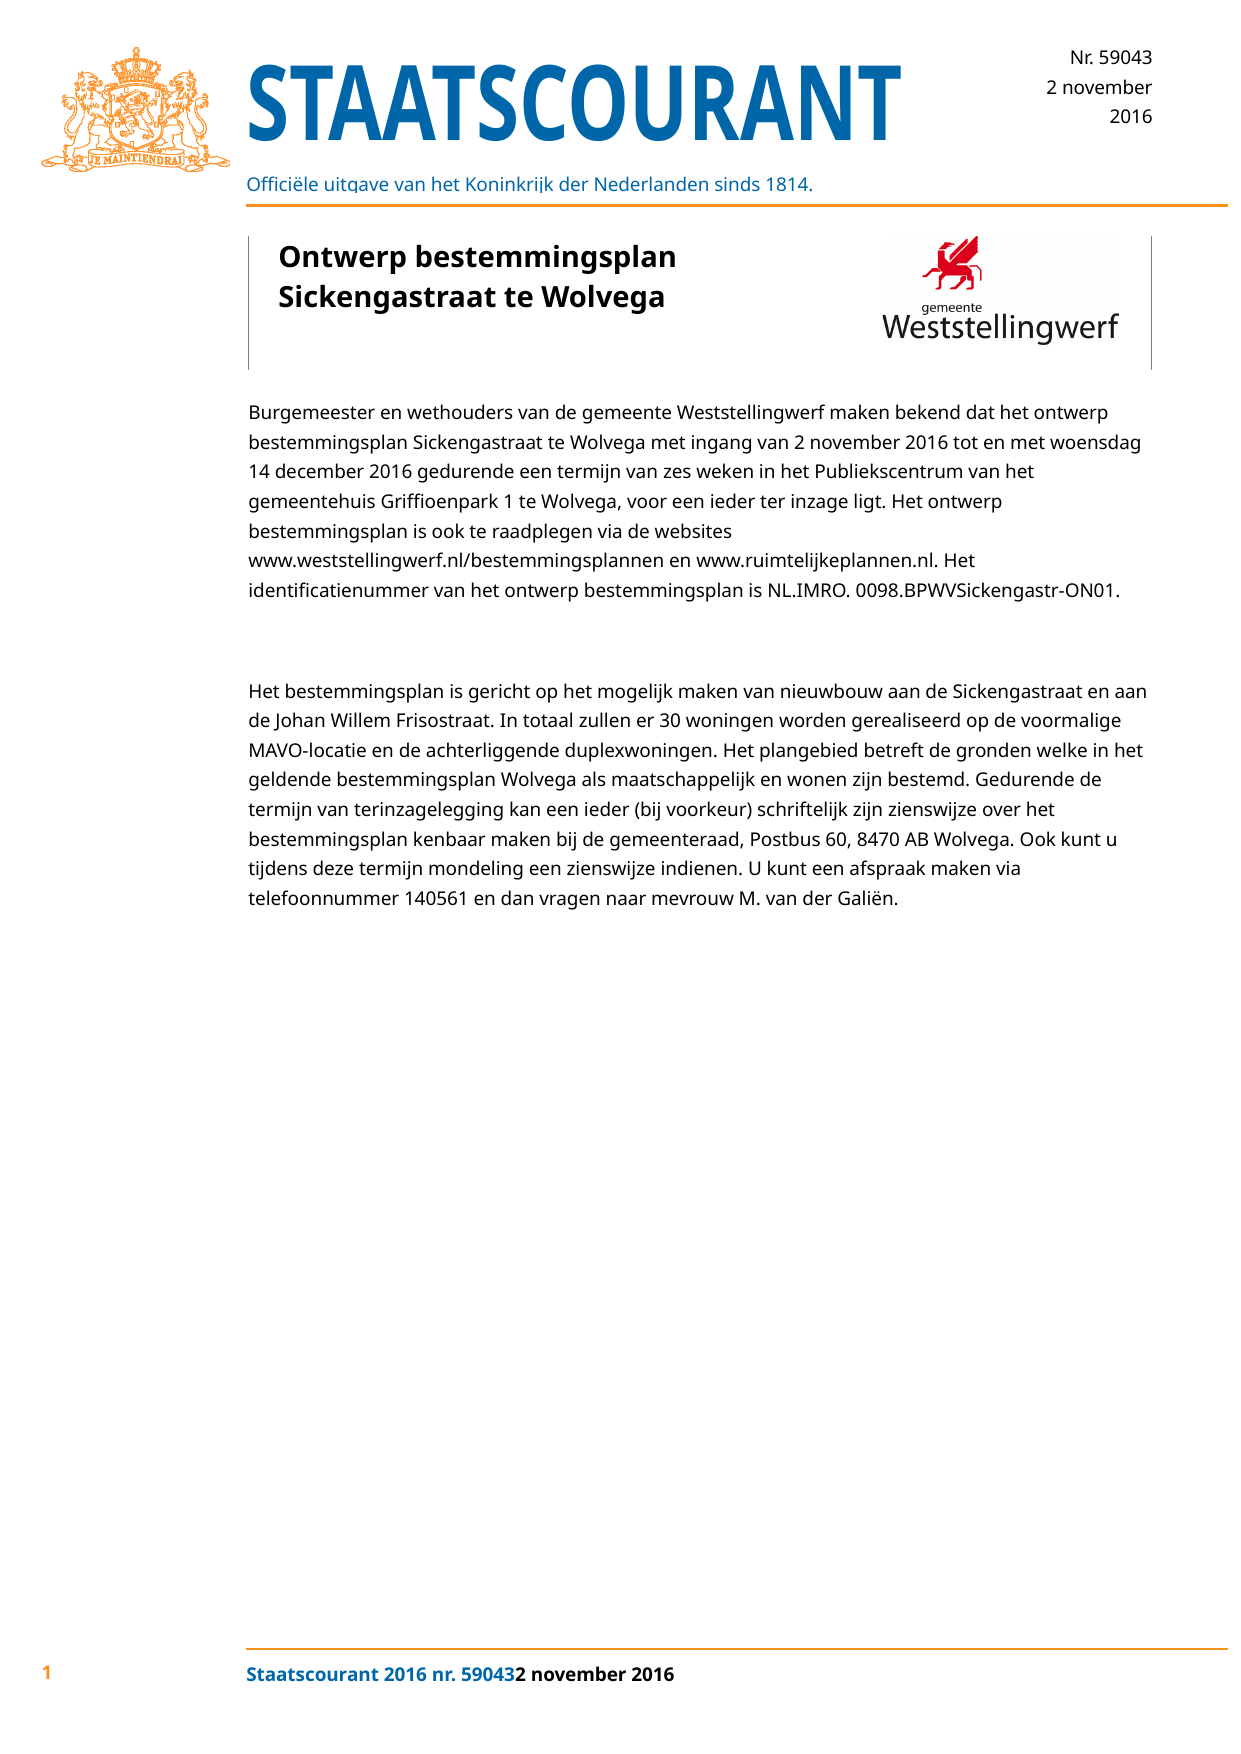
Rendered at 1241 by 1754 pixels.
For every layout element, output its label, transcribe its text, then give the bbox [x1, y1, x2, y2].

text Burgemeester en wethouders van de gemeente Weststellingwerf maken bekend dat het ontwerp bestemmingsplan Sickengastraat te Wolvega met ingang van 2 november 2016 tot en met woensdag 14 december 2016 gedurende een termijn van zes weken in het Publiekscentrum van het gemeentehuis Griffioenpark 1 te Wolvega, voor een ieder ter inzage ligt. Het ontwerp bestemmingsplan is ook te raadplegen via de websites www.weststellingwerf.nl/bestemmingsplannen en www.ruimtelijkeplannen.nl. Het identificatienummer van het ontwerp bestemmingsplan is NL.IMRO. 0098.BPWVSickengastr-ON01. [248, 399, 1152, 603]
table_header [850, 236, 1151, 370]
picture [41, 47, 231, 172]
picture [882, 236, 1119, 345]
text Het bestemmingsplan is gericht op het mogelijk maken van nieuwbouw aan de Sickengastraat en aan de Johan Willem Frisostraat. In totaal zullen er 30 woningen worden gerealiseerd op de voormalige MAVO-locatie en de achterliggende duplexwoningen. Het plangebied betreft de gronden welke in het geldende bestemmingsplan Wolvega als maatschappelijk en wonen zijn bestemd. Gedurende de termijn van terinzagelegging kan een ieder (bij voorkeur) schriftelijk zijn zienswijze over het bestemmingsplan kenbaar maken bij de gemeenteraad, Postbus 60, 8470 AB Wolvega. Ook kunt u tijdens deze termijn mondeling een zienswijze indienen. U kunt een afspraak maken via telefoonnummer 140561 en dan vragen naar mevrouw M. van der Galiën. [248, 678, 1152, 911]
table_header Ontwerp bestemmingsplan Sickengastraat te Wolvega [249, 236, 850, 370]
